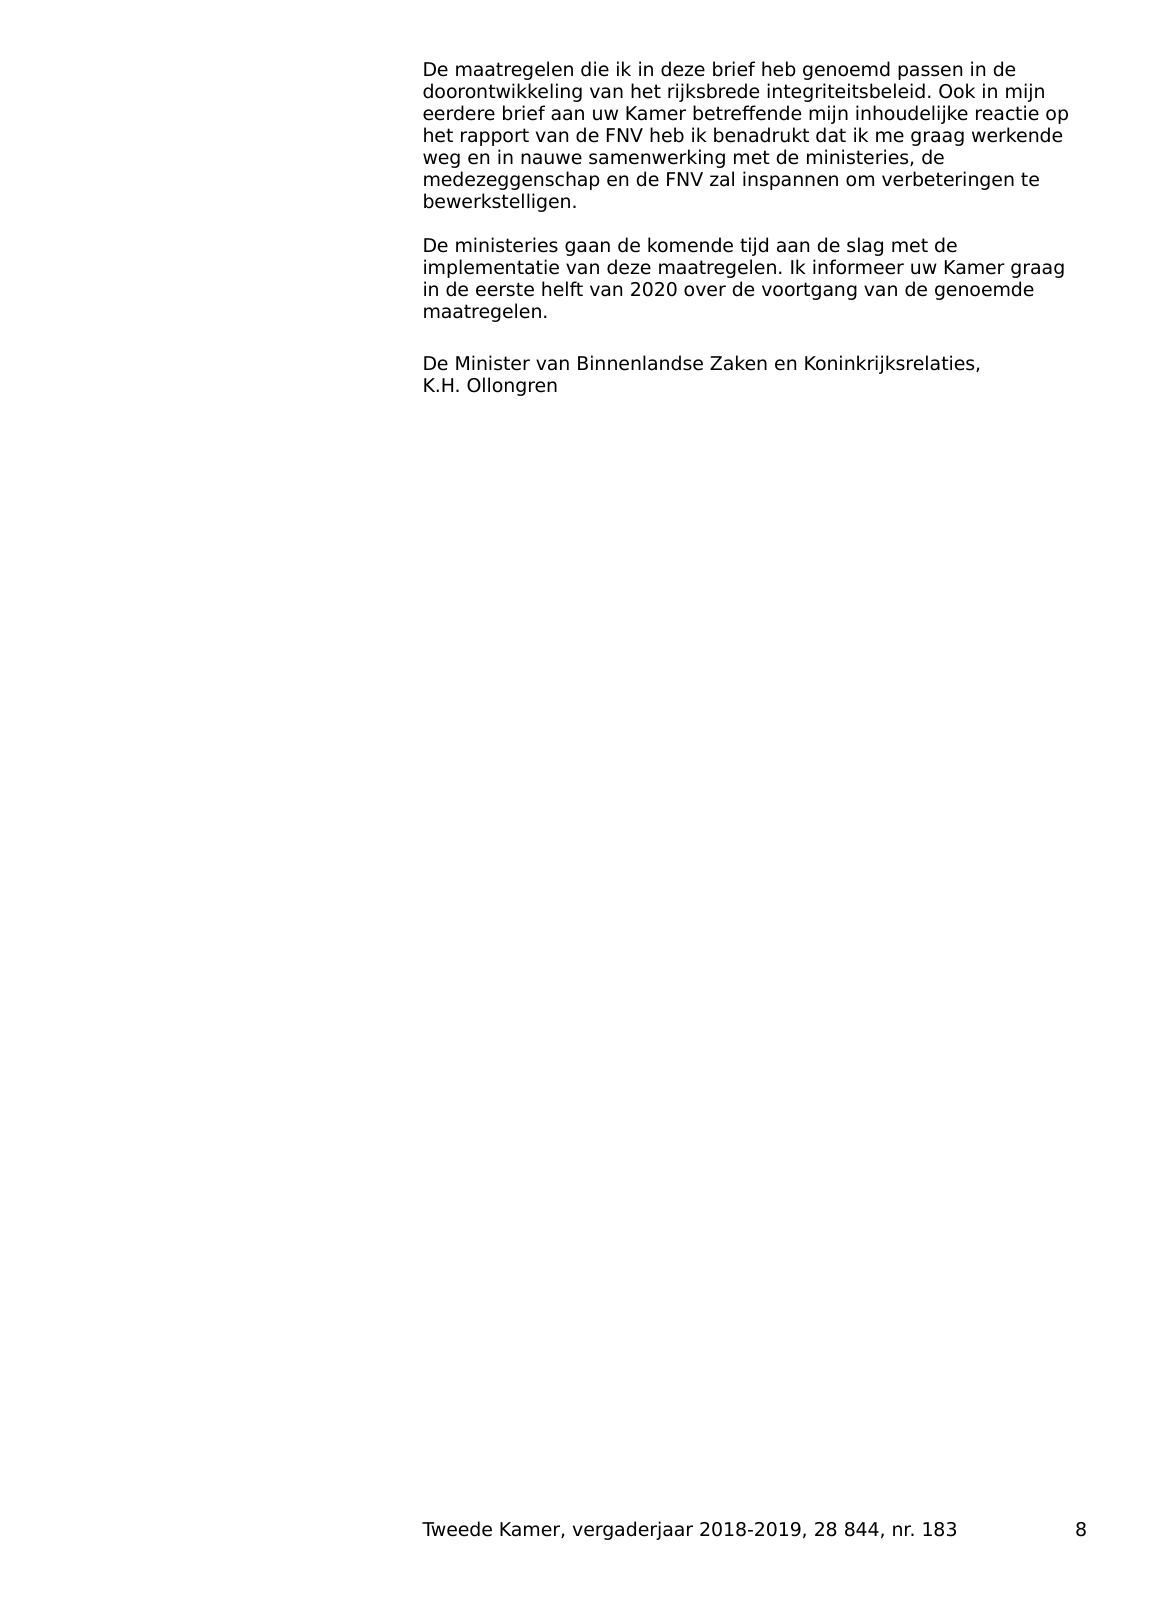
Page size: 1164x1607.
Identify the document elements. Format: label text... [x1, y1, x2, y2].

text De maatregelen die ik in deze brief heb genoemd passen in de doorontwikkeling van het rijksbrede integriteitsbeleid. Ook in mijn eerdere brief aan uw Kamer betreffende mijn inhoudelijke reactie op het rapport van de FNV heb ik benadrukt dat ik me graag werkende weg en in nauwe samenwerking met de ministeries, de medezeggenschap en de FNV zal inspannen om verbeteringen te bewerkstelligen. [422, 59, 1087, 213]
text De Minister van Binnenlandse Zaken en Koninkrijksrelaties, K.H. Ollongren [422, 353, 1087, 397]
text De ministeries gaan de komende tijd aan de slag met de implementatie van deze maatregelen. Ik informeer uw Kamer graag in de eerste helft van 2020 over de voortgang van de genoemde maatregelen. [422, 235, 1087, 323]
